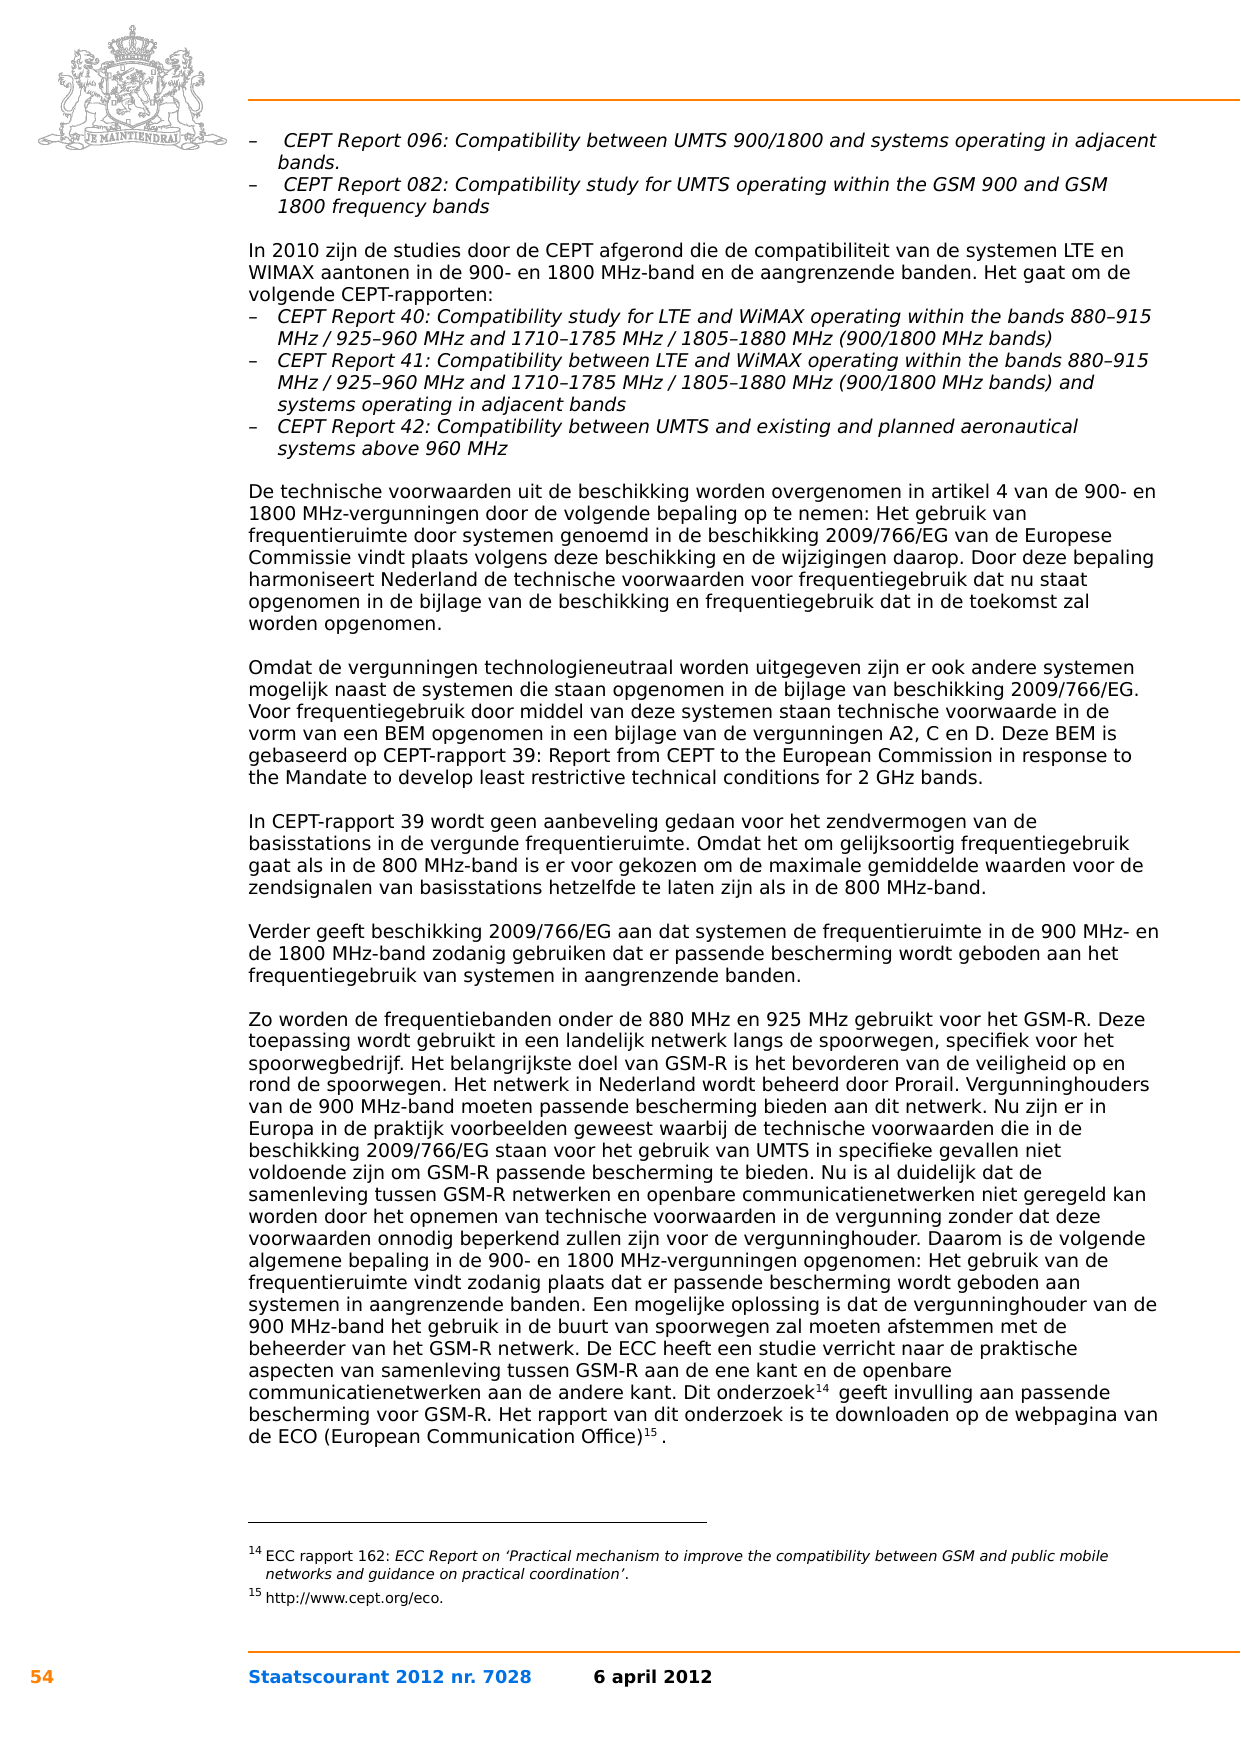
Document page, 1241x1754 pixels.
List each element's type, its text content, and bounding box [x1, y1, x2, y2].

text ECC rapport 162: ECC Report on ‘Practical mechanism to improve the compatibility between GSM and public mobile networks and guidance on practical coordination’. [248, 1544, 1163, 1583]
text – CEPT Report 082: Compatibility study for UMTS operating within the GSM 900 and GSM 1800 frequency bands [248, 174, 1163, 218]
text http://www.cept.org/eco. [248, 1586, 1163, 1608]
text Zo worden de frequentiebanden onder de 880 MHz en 925 MHz gebruikt voor het GSM-R. Deze toepassing wordt gebruikt in een landelijk netwerk langs de spoorwegen, specifiek voor het spoorwegbedrijf. Het belangrijkste doel van GSM-R is het bevorderen van de veiligheid op en rond de spoorwegen. Het netwerk in Nederland wordt beheerd door Prorail. Vergunninghouders van de 900 MHz-band moeten passende bescherming bieden aan dit netwerk. Nu zijn er in Europa in de praktijk voorbeelden geweest waarbij de technische voorwaarden die in de beschikking 2009/766/EG staan voor het gebruik van UMTS in specifieke gevallen niet voldoende zijn om GSM-R passende bescherming te bieden. Nu is al duidelijk dat de samenleving tussen GSM-R netwerken en openbare communicatienetwerken niet geregeld kan worden door het opnemen van technische voorwaarden in de vergunning zonder dat deze voorwaarden onnodig beperkend zullen zijn voor de vergunninghouder. Daarom is de volgende algemene bepaling in de 900- en 1800 MHz-vergunningen opgenomen: Het gebruik van de frequentieruimte vindt zodanig plaats dat er passende bescherming wordt geboden aan systemen in aangrenzende banden. Een mogelijke oplossing is dat de vergunninghouder van de 900 MHz-band het gebruik in de buurt van spoorwegen zal moeten afstemmen met de beheerder van het GSM-R netwerk. De ECC heeft een studie verricht naar de praktische aspecten van samenleving tussen GSM-R aan de ene kant en de openbare communicatienetwerken aan de andere kant. Dit onderzoek geeft invulling aan passende bescherming voor GSM-R. Het rapport van dit onderzoek is te downloaden op de webpagina van de ECO (European Communication Office). [248, 1008, 1163, 1448]
text – CEPT Report 42: Compatibility between UMTS and existing and planned aeronautical systems above 960 MHz [248, 416, 1163, 459]
text In 2010 zijn de studies door de CEPT afgerond die de compatibiliteit van de systemen LTE en WIMAX aantonen in de 900- en 1800 MHz-band en de aangrenzende banden. Het gaat om de volgende CEPT-rapporten: [248, 240, 1163, 306]
text Verder geeft beschikking 2009/766/EG aan dat systemen de frequentieruimte in de 900 MHz- en de 1800 MHz-band zodanig gebruiken dat er passende bescherming wordt geboden aan het frequentiegebruik van systemen in aangrenzende banden. [248, 921, 1163, 987]
text – CEPT Report 096: Compatibility between UMTS 900/1800 and systems operating in adjacent bands. [248, 130, 1163, 174]
text In CEPT-rapport 39 wordt geen aanbeveling gedaan voor het zendvermogen van de basisstations in de vergunde frequentieruimte. Omdat het om gelijksoortig frequentiegebruik gaat als in de 800 MHz-band is er voor gekozen om de maximale gemiddelde waarden voor de zendsignalen van basisstations hetzelfde te laten zijn als in de 800 MHz-band. [248, 811, 1163, 899]
text – CEPT Report 41: Compatibility between LTE and WiMAX operating within the bands 880–915 MHz / 925–960 MHz and 1710–1785 MHz / 1805–1880 MHz (900/1800 MHz bands) and systems operating in adjacent bands [248, 349, 1163, 416]
picture [38, 25, 227, 150]
text Omdat de vergunningen technologieneutraal worden uitgegeven zijn er ook andere systemen mogelijk naast de systemen die staan opgenomen in de bijlage van beschikking 2009/766/EG. Voor frequentiegebruik door middel van deze systemen staan technische voorwaarde in de vorm van een BEM opgenomen in een bijlage van de vergunningen A2, C en D. Deze BEM is gebaseerd op CEPT-rapport 39: Report from CEPT to the European Commission in response to the Mandate to develop least restrictive technical conditions for 2 GHz bands. [248, 657, 1163, 789]
text De technische voorwaarden uit de beschikking worden overgenomen in artikel 4 van de 900- en 1800 MHz-vergunningen door de volgende bepaling op te nemen: Het gebruik van frequentieruimte door systemen genoemd in de beschikking 2009/766/EG van de Europese Commissie vindt plaats volgens deze beschikking en de wijzigingen daarop. Door deze bepaling harmoniseert Nederland de technische voorwaarden voor frequentiegebruik dat nu staat opgenomen in de bijlage van de beschikking en frequentiegebruik dat in de toekomst zal worden opgenomen. [248, 481, 1163, 635]
text – CEPT Report 40: Compatibility study for LTE and WiMAX operating within the bands 880–915 MHz / 925–960 MHz and 1710–1785 MHz / 1805–1880 MHz (900/1800 MHz bands) [248, 306, 1163, 349]
